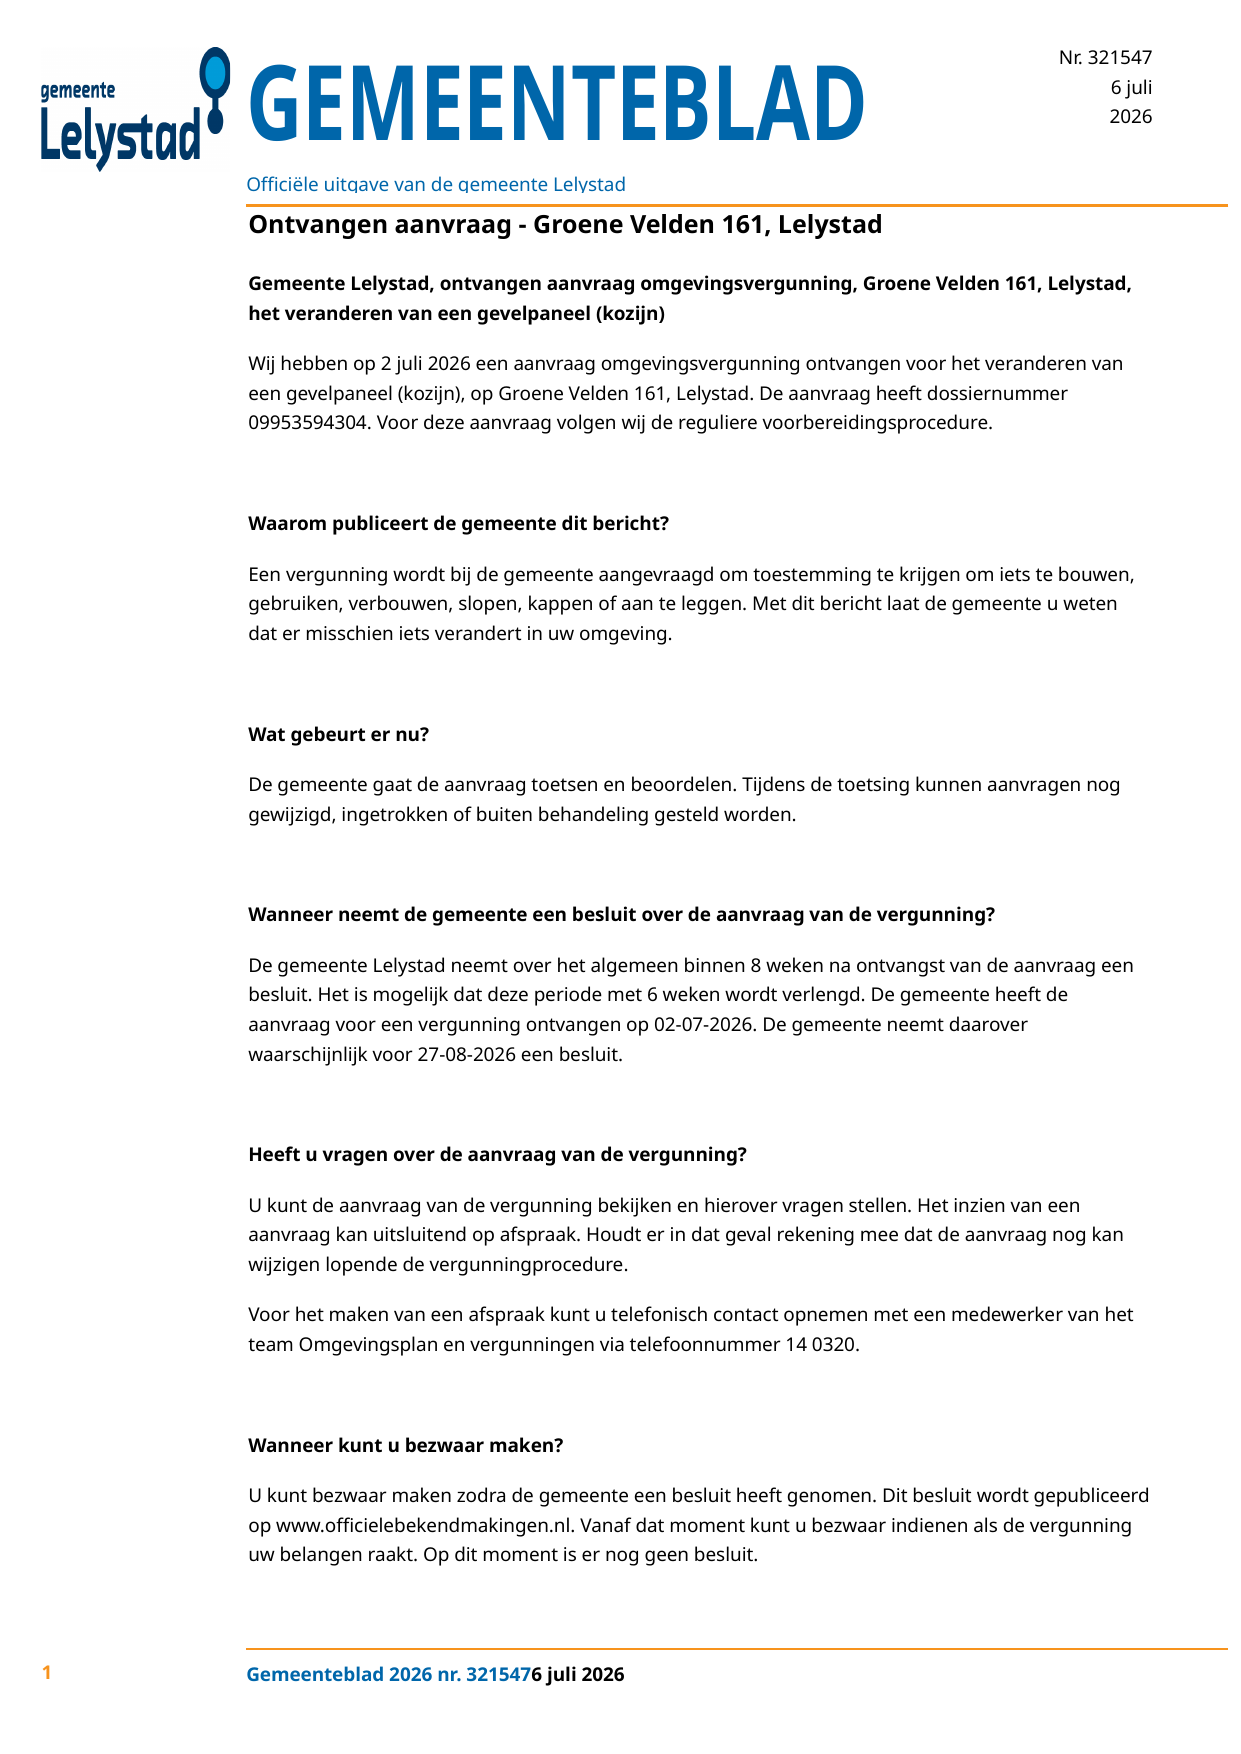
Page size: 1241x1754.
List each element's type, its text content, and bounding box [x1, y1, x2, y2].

picture [41, 47, 231, 172]
text Wanneer kunt u bezwaar maken? [248, 1432, 1152, 1458]
text Heeft u vragen over de aanvraag van de vergunning? [248, 1142, 1152, 1167]
text Ontvangen aanvraag - Groene Velden 161, Lelystad [248, 207, 1152, 241]
text U kunt bezwaar maken zodra de gemeente een besluit heeft genomen. Dit besluit wordt gepubliceerd op www.officielebekendmakingen.nl. Vanaf dat moment kunt u bezwaar indienen als de vergunning uw belangen raakt. Op dit moment is er nog geen besluit. [248, 1482, 1152, 1567]
text De gemeente gaat de aanvraag toetsen en beoordelen. Tijdens de toetsing kunnen aanvragen nog gewijzigd, ingetrokken of buiten behandeling gesteld worden. [248, 771, 1152, 826]
text De gemeente Lelystad neemt over het algemeen binnen 8 weken na ontvangst van de aanvraag een besluit. Het is mogelijk dat deze periode met 6 weken wordt verlengd. De gemeente heeft de aanvraag voor een vergunning ontvangen op 02-07-2026. De gemeente neemt daarover waarschijnlijk voor 27-08-2026 een besluit. [248, 952, 1152, 1066]
text Wanneer neemt de gemeente een besluit over de aanvraag van de vergunning? [248, 902, 1152, 927]
text U kunt de aanvraag van de vergunning bekijken en hierover vragen stellen. Het inzien van een aanvraag kan uitsluitend op afspraak. Houdt er in dat geval rekening mee dat de aanvraag nog kan wijzigen lopende de vergunningprocedure. [248, 1192, 1152, 1277]
text Gemeente Lelystad, ontvangen aanvraag omgevingsvergunning, Groene Velden 161, Lelystad, het veranderen van een gevelpaneel (kozijn) [248, 270, 1152, 326]
text Voor het maken van een afspraak kunt u telefonisch contact opnemen met een medewerker van het team Omgevingsplan en vergunningen via telefoonnummer 14 0320. [248, 1302, 1152, 1357]
text Waarom publiceert de gemeente dit bericht? [248, 510, 1152, 536]
text Wij hebben op 2 juli 2026 een aanvraag omgevingsvergunning ontvangen voor het veranderen van een gevelpaneel (kozijn), op Groene Velden 161, Lelystad. De aanvraag heeft dossiernummer 09953594304. Voor deze aanvraag volgen wij de reguliere voorbereidingsprocedure. [248, 350, 1152, 435]
text Een vergunning wordt bij de gemeente aangevraagd om toestemming te krijgen om iets te bouwen, gebruiken, verbouwen, slopen, kappen of aan te leggen. Met dit bericht laat de gemeente u weten dat er misschien iets verandert in uw omgeving. [248, 561, 1152, 646]
text Wat gebeurt er nu? [248, 721, 1152, 746]
